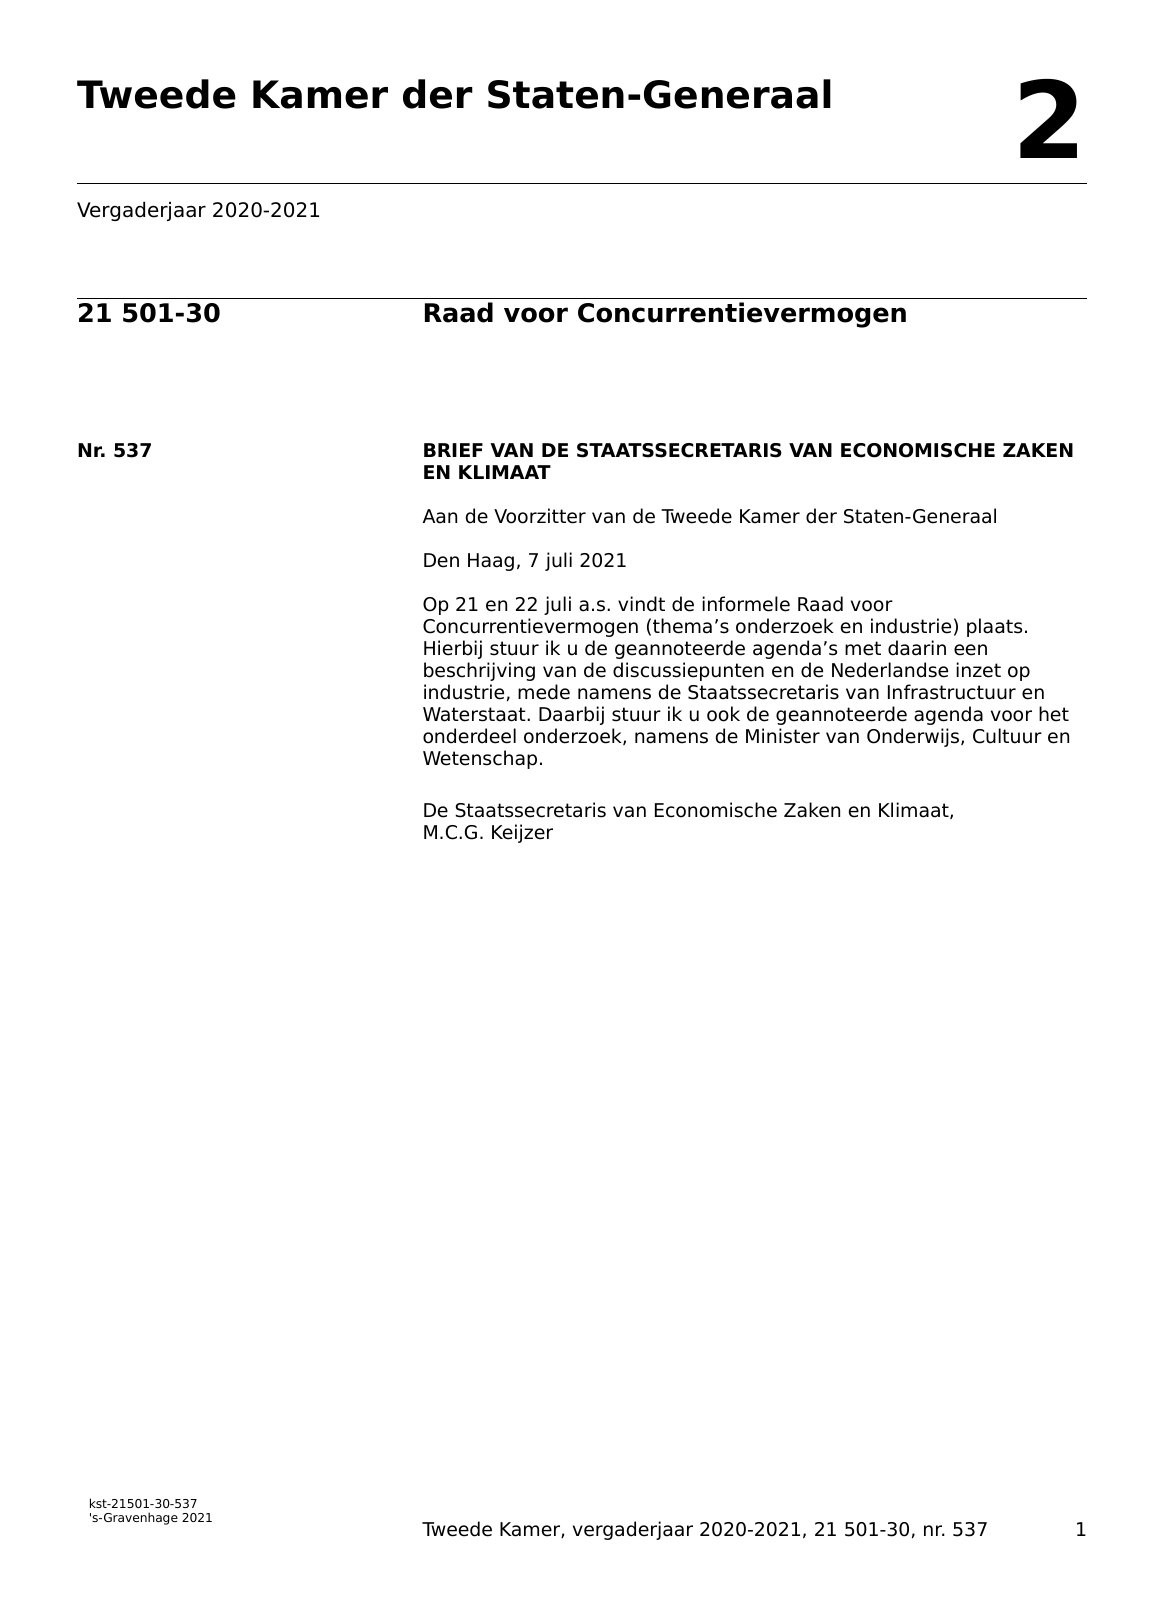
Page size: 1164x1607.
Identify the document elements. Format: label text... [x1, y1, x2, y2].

subtitle 21 501-30 Raad voor Concurrentievermogen [77, 299, 1087, 329]
subtitle Nr. 537 BRIEF VAN DE STAATSSECRETARIS VAN ECONOMISCHE ZAKEN EN KLIMAAT [77, 440, 1087, 484]
text De Staatssecretaris van Economische Zaken en Klimaat, M.C.G. Keijzer [422, 800, 1087, 844]
text Den Haag, 7 juli 2021 [422, 550, 1087, 572]
table_cell Vergaderjaar 2020-2021 [77, 184, 1087, 298]
text 's-Gravenhage 2021 [88, 1511, 323, 1525]
table_header Tweede Kamer der Staten-Generaal [77, 59, 886, 183]
text kst-21501-30-537 [88, 1497, 323, 1511]
table_header 2 [886, 59, 1087, 183]
text Op 21 en 22 juli a.s. vindt de informele Raad voor Concurrentievermogen (thema’s onderzoek en industrie) plaats. Hierbij stuur ik u de geannoteerde agenda’s met daarin een beschrijving van de discussiepunten en de Nederlandse inzet op industrie, mede namens de Staatssecretaris van Infrastructuur en Waterstaat. Daarbij stuur ik u ook de geannoteerde agenda voor het onderdeel onderzoek, namens de Minister van Onderwijs, Cultuur en Wetenschap. [422, 594, 1087, 770]
text Aan de Voorzitter van de Tweede Kamer der Staten-Generaal [422, 506, 1087, 528]
